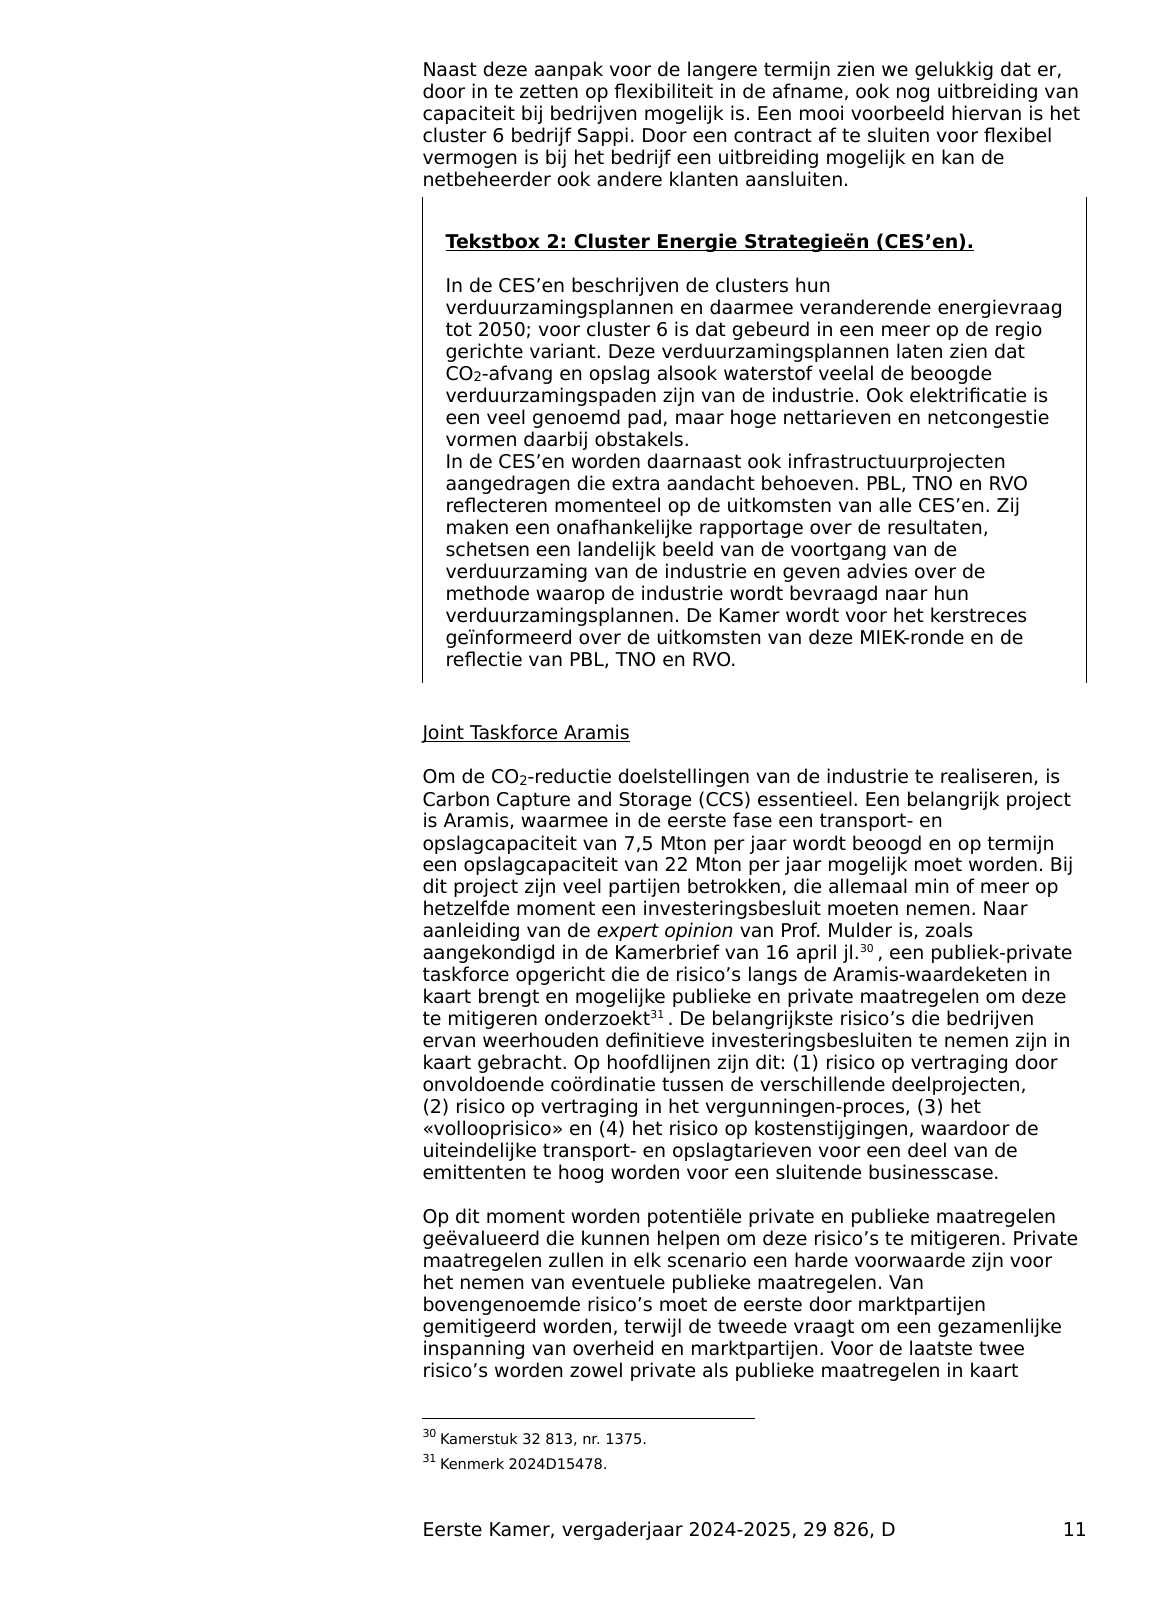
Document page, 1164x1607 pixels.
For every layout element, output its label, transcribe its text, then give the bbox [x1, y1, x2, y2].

text Op dit moment worden potentiële private en publieke maatregelen geëvalueerd die kunnen helpen om deze risico’s te mitigeren. Private maatregelen zullen in elk scenario een harde voorwaarde zijn voor het nemen van eventuele publieke maatregelen. Van bovengenoemde risico’s moet de eerste door marktpartijen gemitigeerd worden, terwijl de tweede vraagt om een gezamenlijke inspanning van overheid en marktpartijen. Voor de laatste twee risico’s worden zowel private als publieke maatregelen in kaart [422, 1206, 1087, 1382]
text Om de CO2-reductie doelstellingen van de industrie te realiseren, is Carbon Capture and Storage (CCS) essentieel. Een belangrijk project is Aramis, waarmee in de eerste fase een transport- en opslagcapaciteit van 7,5 Mton per jaar wordt beoogd en op termijn een opslagcapaciteit van 22 Mton per jaar mogelijk moet worden. Bij dit project zijn veel partijen betrokken, die allemaal min of meer op hetzelfde moment een investeringsbesluit moeten nemen. Naar aanleiding van de expert opinion van Prof. Mulder is, zoals aangekondigd in de Kamerbrief van 16 april jl., een publiek-private taskforce opgericht die de risico’s langs de Aramis-waardeketen in kaart brengt en mogelijke publieke en private maatregelen om deze te mitigeren onderzoekt. De belangrijkste risico’s die bedrijven ervan weerhouden definitieve investeringsbesluiten te nemen zijn in kaart gebracht. Op hoofdlijnen zijn dit: (1) risico op vertraging door onvoldoende coördinatie tussen de verschillende deelprojecten, (2) risico op vertraging in het vergunningen-proces, (3) het «vollooprisico» en (4) het risico op kostenstijgingen, waardoor de uiteindelijke transport- en opslagtarieven voor een deel van de emittenten te hoog worden voor een sluitende businesscase. [422, 766, 1087, 1184]
text Kamerstuk 32 813, nr. 1375. [422, 1427, 1087, 1449]
table_header Tekstbox 2: Cluster Energie Strategieën (CES’en). In de CES’en beschrijven de clusters hun verduurzamingsplannen en daarmee veranderende energievraag tot 2050; voor cluster 6 is dat gebeurd in een meer op de regio gerichte variant. Deze verduurzamingsplannen laten zien dat CO2-afvang en opslag alsook waterstof veelal de beoogde verduurzamingspaden zijn van de industrie. Ook elektrificatie is een veel genoemd pad, maar hoge nettarieven en netcongestie vormen daarbij obstakels. In de CES’en worden daarnaast ook infrastructuurprojecten aangedragen die extra aandacht behoeven. PBL, TNO en RVO reflecteren momenteel op de uitkomsten van alle CES’en. Zij maken een onafhankelijke rapportage over de resultaten, schetsen een landelijk beeld van de voortgang van de verduurzaming van de industrie en geven advies over de methode waarop de industrie wordt bevraagd naar hun verduurzamingsplannen. De Kamer wordt voor het kerstreces geïnformeerd over de uitkomsten van deze MIEK-ronde en de reflectie van PBL, TNO en RVO. [423, 197, 1086, 682]
text Kenmerk 2024D15478. [422, 1452, 1087, 1474]
subtitle Joint Taskforce Aramis [422, 722, 1087, 744]
text Naast deze aanpak voor de langere termijn zien we gelukkig dat er, door in te zetten op flexibiliteit in de afname, ook nog uitbreiding van capaciteit bij bedrijven mogelijk is. Een mooi voorbeeld hiervan is het cluster 6 bedrijf Sappi. Door een contract af te sluiten voor flexibel vermogen is bij het bedrijf een uitbreiding mogelijk en kan de netbeheerder ook andere klanten aansluiten. [422, 59, 1087, 191]
